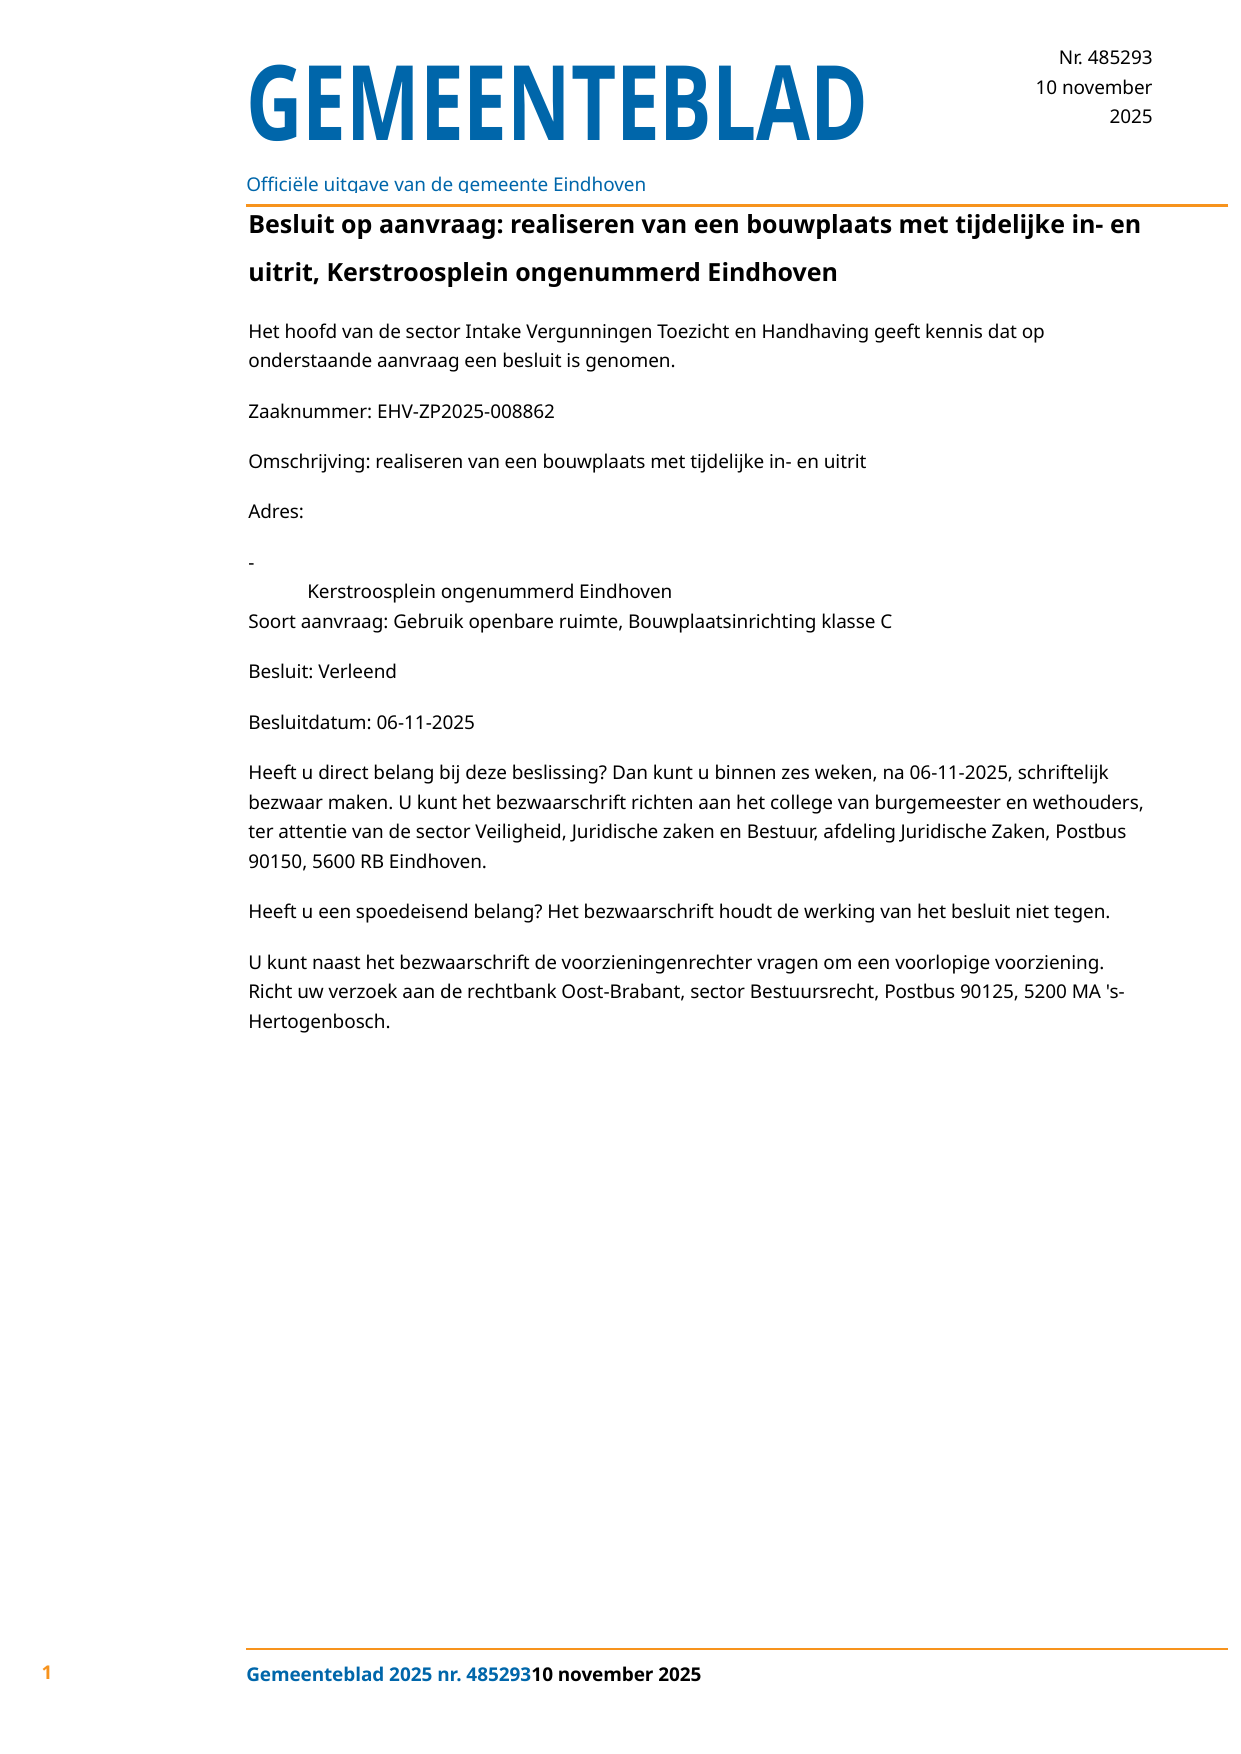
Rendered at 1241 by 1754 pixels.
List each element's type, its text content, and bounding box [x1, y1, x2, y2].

list Kerstroosplein ongenummerd Eindhoven [248, 579, 1152, 604]
text Het hoofd van de sector Intake Vergunningen Toezicht en Handhaving geeft kennis dat op onderstaande aanvraag een besluit is genomen. [248, 318, 1152, 373]
text U kunt naast het bezwaarschrift de voorzieningenrechter vragen om een voorlopige voorziening. Richt uw verzoek aan de rechtbank Oost-Brabant, sector Bestuursrecht, Postbus 90125, 5200 MA 's-Hertogenbosch. [248, 949, 1152, 1034]
text Omschrijving: realiseren van een bouwplaats met tijdelijke in- en uitrit [248, 448, 1152, 474]
picture [41, 47, 231, 172]
text Besluitdatum: 06-11-2025 [248, 709, 1152, 735]
text Adres: [248, 499, 1152, 524]
text Besluit: Verleend [248, 659, 1152, 684]
text Besluit op aanvraag: realiseren van een bouwplaats met tijdelijke in- en uitrit, Kerstroosplein ongenummerd Eindhoven [248, 207, 1152, 288]
text Soort aanvraag: Gebruik openbare ruimte, Bouwplaatsinrichting klasse C [248, 608, 1152, 634]
text Zaaknummer: EHV-ZP2025-008862 [248, 398, 1152, 424]
text Heeft u direct belang bij deze beslissing? Dan kunt u binnen zes weken, na 06-11-2025, schriftelijk bezwaar maken. U kunt het bezwaarschrift richten aan het college van burgemeester en wethouders, ter attentie van de sector Veiligheid, Juridische zaken en Bestuur, afdeling Juridische Zaken, Postbus 90150, 5600 RB Eindhoven. [248, 759, 1152, 874]
text Heeft u een spoedeisend belang? Het bezwaarschrift houdt de werking van het besluit niet tegen. [248, 899, 1152, 924]
